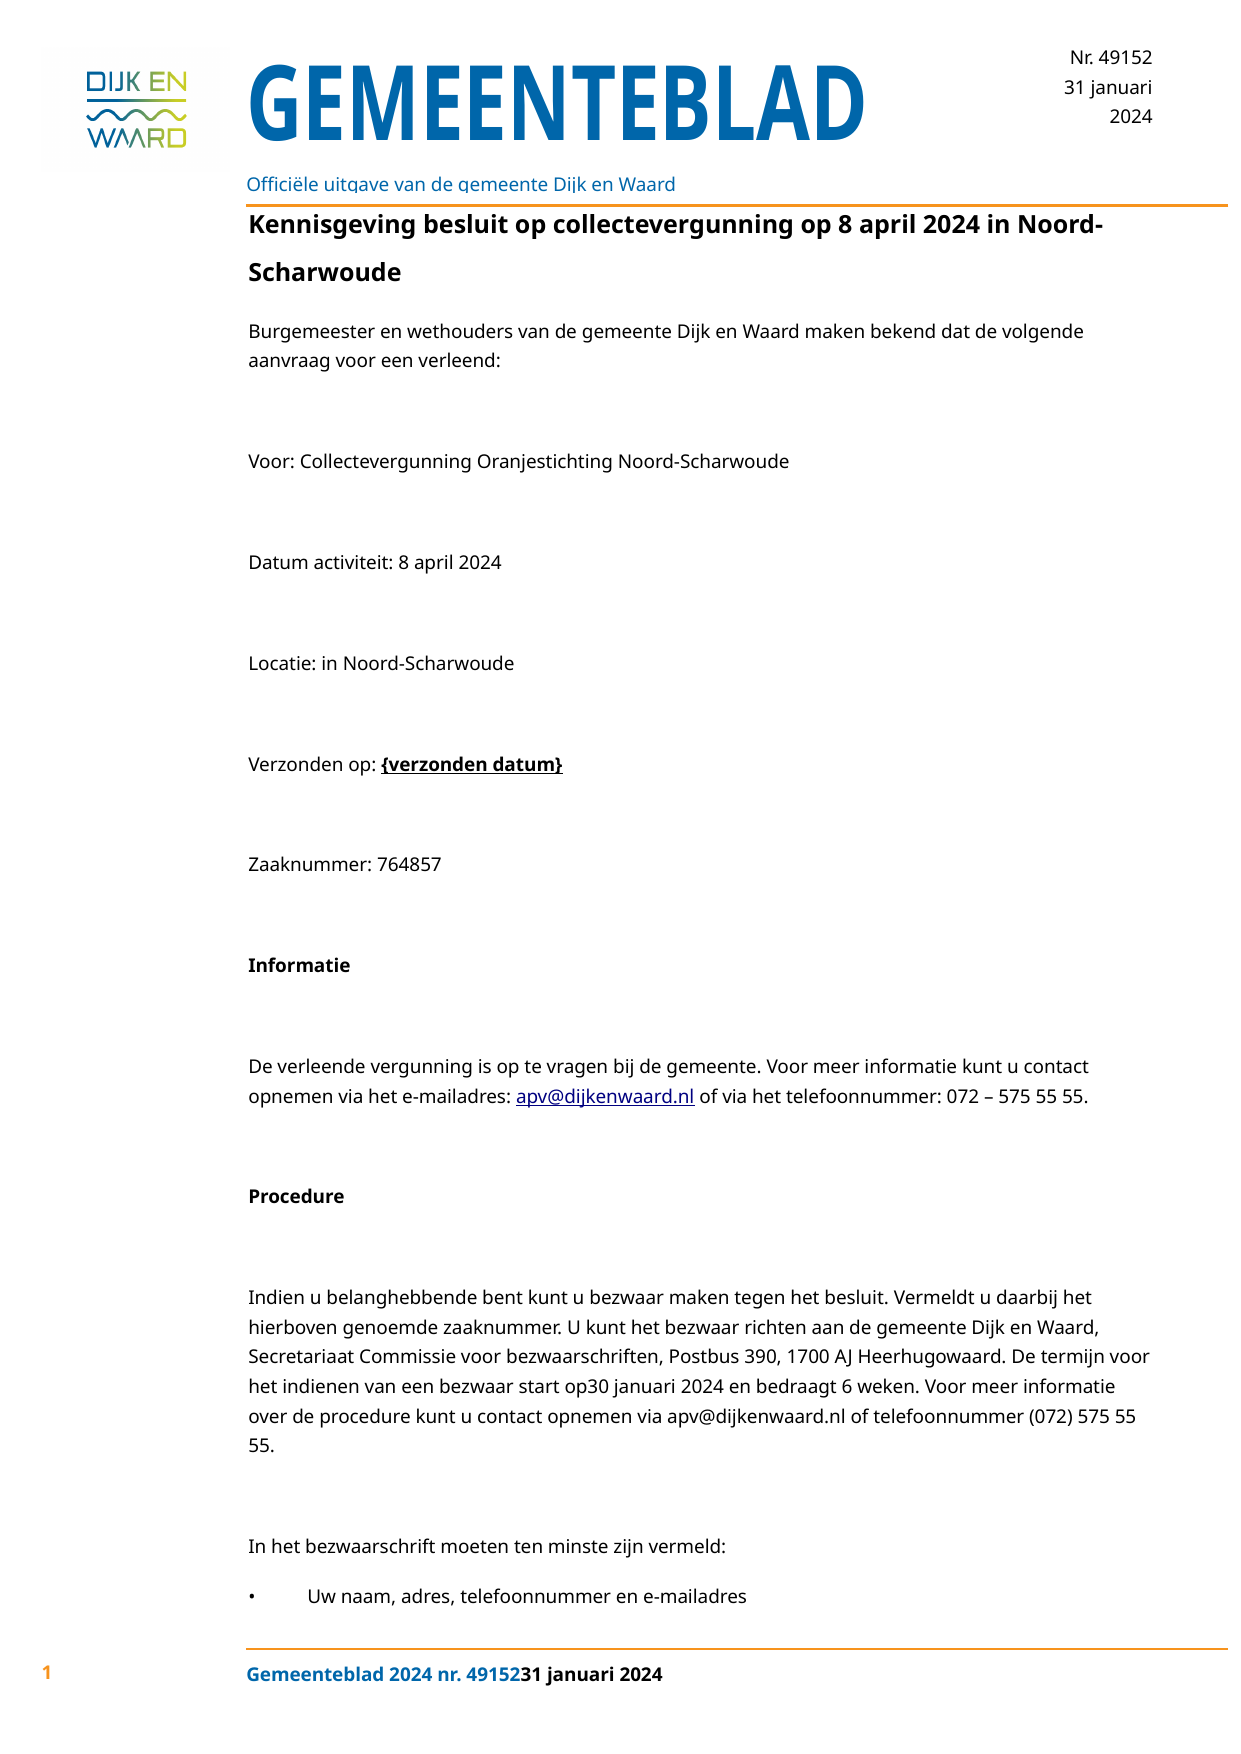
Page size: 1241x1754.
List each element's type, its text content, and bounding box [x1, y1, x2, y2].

text Burgemeester en wethouders van de gemeente Dijk en Waard maken bekend dat de volgende aanvraag voor een verleend: [248, 318, 1152, 373]
text Voor: Collectevergunning Oranjestichting Noord-Scharwoude [248, 448, 1152, 474]
text Indien u belanghebbende bent kunt u bezwaar maken tegen het besluit. Vermeldt u daarbij het hierboven genoemde zaaknummer. U kunt het bezwaar richten aan de gemeente Dijk en Waard, Secretariaat Commissie voor bezwaarschriften, Postbus 390, 1700 AJ Heerhugowaard. De termijn voor het indienen van een bezwaar start op30 januari 2024 en bedraagt 6 weken. Voor meer informatie over de procedure kunt u contact opnemen via apv@dijkenwaard.nl of telefoonnummer (072) 575 55 55. [248, 1284, 1152, 1458]
picture [41, 47, 231, 172]
text De verleende vergunning is op te vragen bij de gemeente. Voor meer informatie kunt u contact opnemen via het e-mailadres: apv@dijkenwaard.nl of via het telefoonnummer: 072 – 575 55 55. [248, 1053, 1152, 1109]
text Datum activiteit: 8 april 2024 [248, 549, 1152, 575]
list Uw naam, adres, telefoonnummer en e-mailadres [248, 1584, 1152, 1609]
text Informatie [248, 952, 1152, 978]
text Locatie: in Noord-Scharwoude [248, 650, 1152, 676]
text Procedure [248, 1184, 1152, 1209]
text Verzonden op: {verzonden datum} [248, 751, 1152, 777]
text In het bezwaarschrift moeten ten minste zijn vermeld: [248, 1533, 1152, 1559]
text Kennisgeving besluit op collectevergunning op 8 april 2024 in Noord-Scharwoude [248, 207, 1152, 288]
text Zaaknummer: 764857 [248, 852, 1152, 877]
